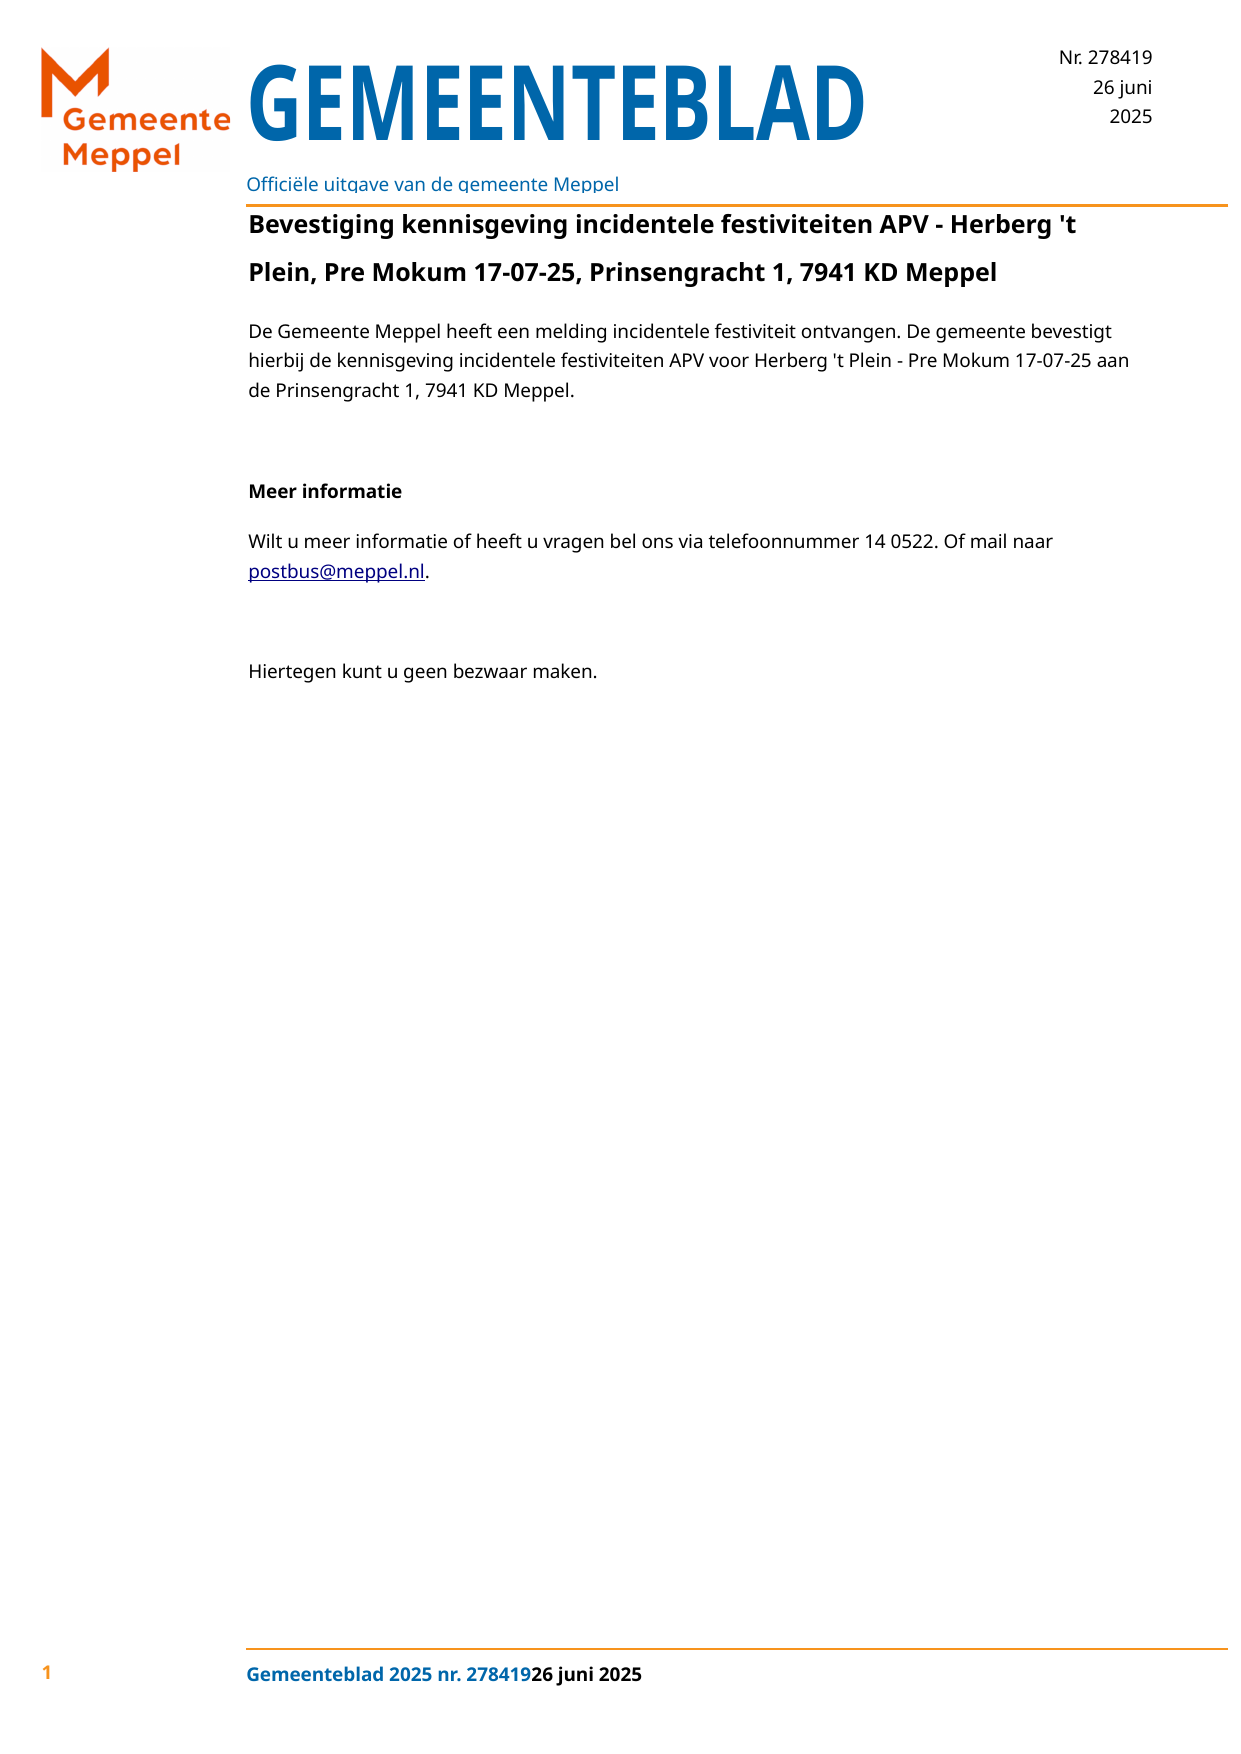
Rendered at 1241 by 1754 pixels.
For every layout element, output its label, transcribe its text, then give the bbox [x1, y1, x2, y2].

text Bevestiging kennisgeving incidentele festiviteiten APV - Herberg 't Plein, Pre Mokum 17-07-25, Prinsengracht 1, 7941 KD Meppel [248, 207, 1152, 288]
text De Gemeente Meppel heeft een melding incidentele festiviteit ontvangen. De gemeente bevestigt hierbij de kennisgeving incidentele festiviteiten APV voor Herberg 't Plein - Pre Mokum 17-07-25 aan de Prinsengracht 1, 7941 KD Meppel. [248, 318, 1152, 403]
picture [41, 47, 231, 172]
text Wilt u meer informatie of heeft u vragen bel ons via telefoonnummer 14 0522. Of mail naar postbus@meppel.nl. [248, 528, 1152, 584]
text Meer informatie [248, 478, 1152, 504]
text Hiertegen kunt u geen bezwaar maken. [248, 659, 1152, 684]
